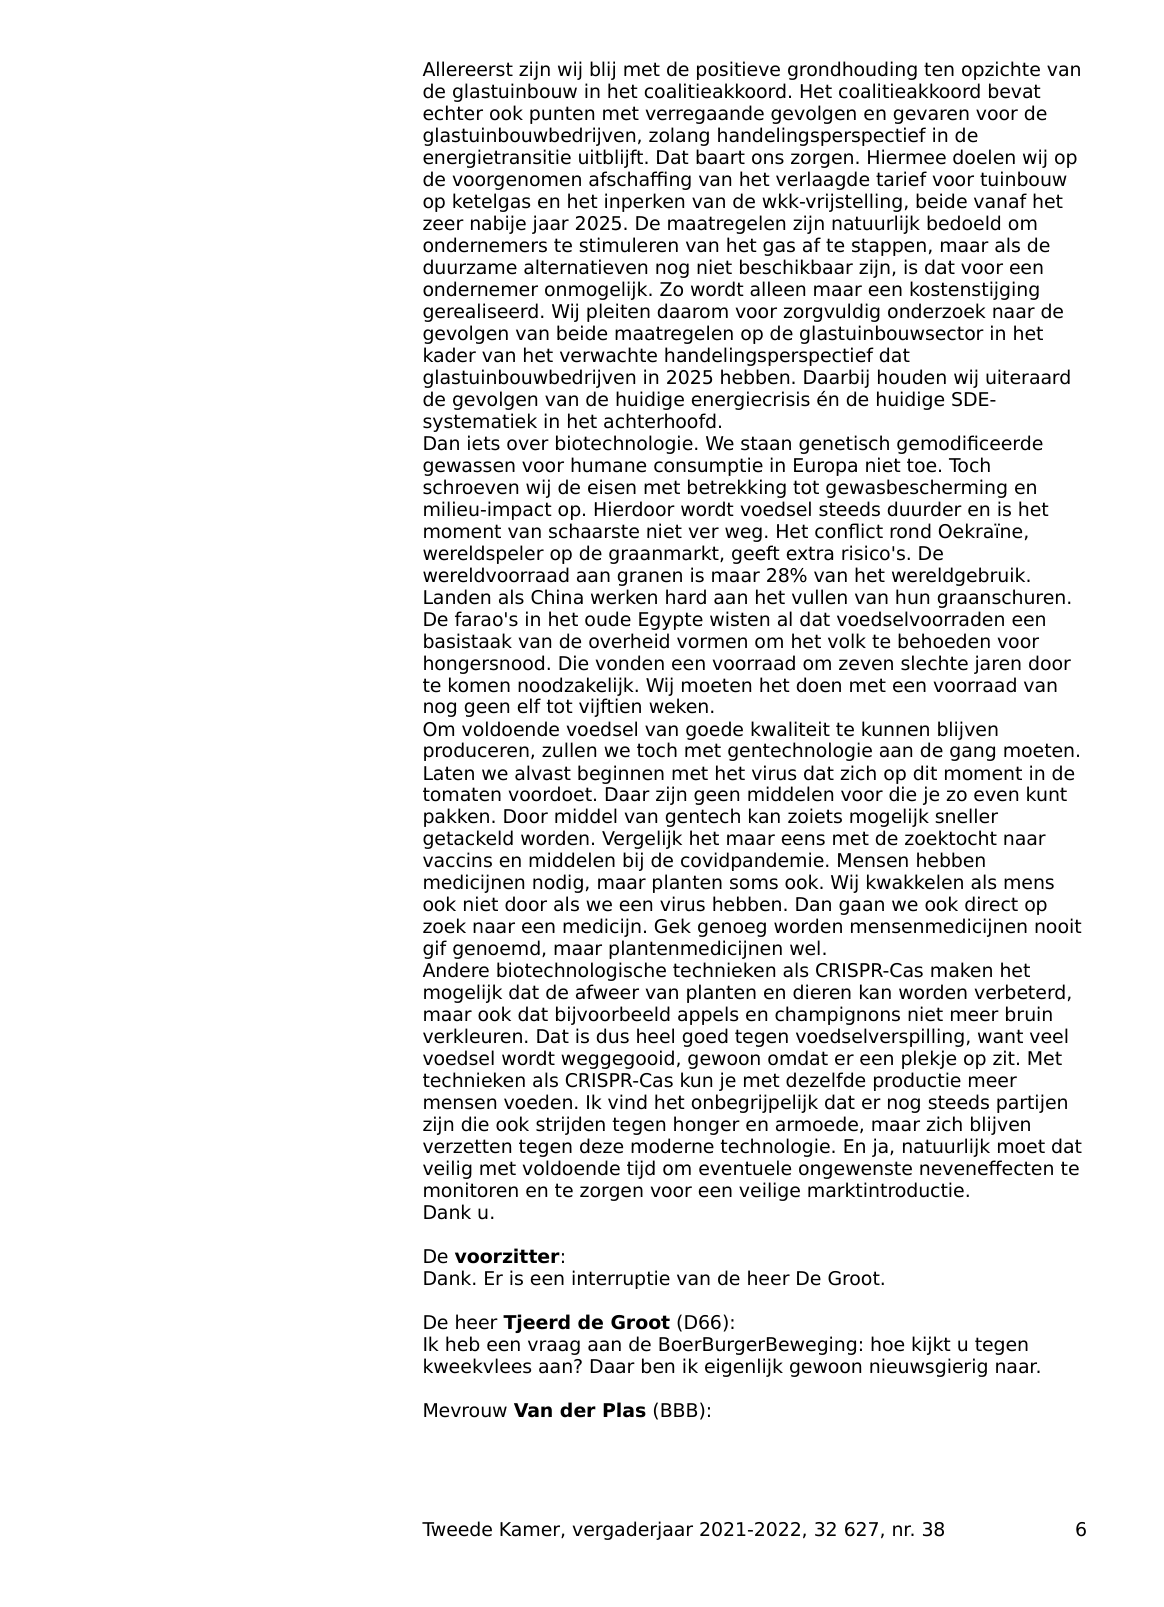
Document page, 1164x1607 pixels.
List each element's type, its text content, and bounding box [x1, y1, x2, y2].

text Andere biotechnologische technieken als CRISPR-Cas maken het mogelijk dat de afweer van planten en dieren kan worden verbeterd, maar ook dat bijvoorbeeld appels en champignons niet meer bruin verkleuren. Dat is dus heel goed tegen voedselverspilling, want veel voedsel wordt weggegooid, gewoon omdat er een plekje op zit. Met technieken als CRISPR-Cas kun je met dezelfde productie meer mensen voeden. Ik vind het onbegrijpelijk dat er nog steeds partijen zijn die ook strijden tegen honger en armoede, maar zich blijven verzetten tegen deze moderne technologie. En ja, natuurlijk moet dat veilig met voldoende tijd om eventuele ongewenste neveneffecten te monitoren en te zorgen voor een veilige marktintroductie. [422, 960, 1087, 1202]
text Mevrouw Van der Plas (BBB): [422, 1400, 1087, 1422]
text Dan iets over biotechnologie. We staan genetisch gemodificeerde gewassen voor humane consumptie in Europa niet toe. Toch schroeven wij de eisen met betrekking tot gewasbescherming en milieu-impact op. Hierdoor wordt voedsel steeds duurder en is het moment van schaarste niet ver weg. Het conflict rond Oekraïne, wereldspeler op de graanmarkt, geeft extra risico's. De wereldvoorraad aan granen is maar 28% van het wereldgebruik. Landen als China werken hard aan het vullen van hun graanschuren. De farao's in het oude Egypte wisten al dat voedselvoorraden een basistaak van de overheid vormen om het volk te behoeden voor hongersnood. Die vonden een voorraad om zeven slechte jaren door te komen noodzakelijk. Wij moeten het doen met een voorraad van nog geen elf tot vijftien weken. [422, 433, 1087, 718]
text De voorzitter: [422, 1246, 1087, 1268]
text Dank u. [422, 1202, 1087, 1224]
text Ik heb een vraag aan de BoerBurgerBeweging: hoe kijkt u tegen kweekvlees aan? Daar ben ik eigenlijk gewoon nieuwsgierig naar. [422, 1334, 1087, 1378]
text Allereerst zijn wij blij met de positieve grondhouding ten opzichte van de glastuinbouw in het coalitieakkoord. Het coalitieakkoord bevat echter ook punten met verregaande gevolgen en gevaren voor de glastuinbouwbedrijven, zolang handelingsperspectief in de energietransitie uitblijft. Dat baart ons zorgen. Hiermee doelen wij op de voorgenomen afschaffing van het verlaagde tarief voor tuinbouw op ketelgas en het inperken van de wkk-vrijstelling, beide vanaf het zeer nabije jaar 2025. De maatregelen zijn natuurlijk bedoeld om ondernemers te stimuleren van het gas af te stappen, maar als de duurzame alternatieven nog niet beschikbaar zijn, is dat voor een ondernemer onmogelijk. Zo wordt alleen maar een kostenstijging gerealiseerd. Wij pleiten daarom voor zorgvuldig onderzoek naar de gevolgen van beide maatregelen op de glastuinbouwsector in het kader van het verwachte handelingsperspectief dat glastuinbouwbedrijven in 2025 hebben. Daarbij houden wij uiteraard de gevolgen van de huidige energiecrisis én de huidige SDE-systematiek in het achterhoofd. [422, 59, 1087, 433]
text De heer Tjeerd de Groot (D66): [422, 1312, 1087, 1334]
text Dank. Er is een interruptie van de heer De Groot. [422, 1268, 1087, 1290]
text Om voldoende voedsel van goede kwaliteit te kunnen blijven produceren, zullen we toch met gentechnologie aan de gang moeten. Laten we alvast beginnen met het virus dat zich op dit moment in de tomaten voordoet. Daar zijn geen middelen voor die je zo even kunt pakken. Door middel van gentech kan zoiets mogelijk sneller getackeld worden. Vergelijk het maar eens met de zoektocht naar vaccins en middelen bij de covidpandemie. Mensen hebben medicijnen nodig, maar planten soms ook. Wij kwakkelen als mens ook niet door als we een virus hebben. Dan gaan we ook direct op zoek naar een medicijn. Gek genoeg worden mensenmedicijnen nooit gif genoemd, maar plantenmedicijnen wel. [422, 718, 1087, 960]
